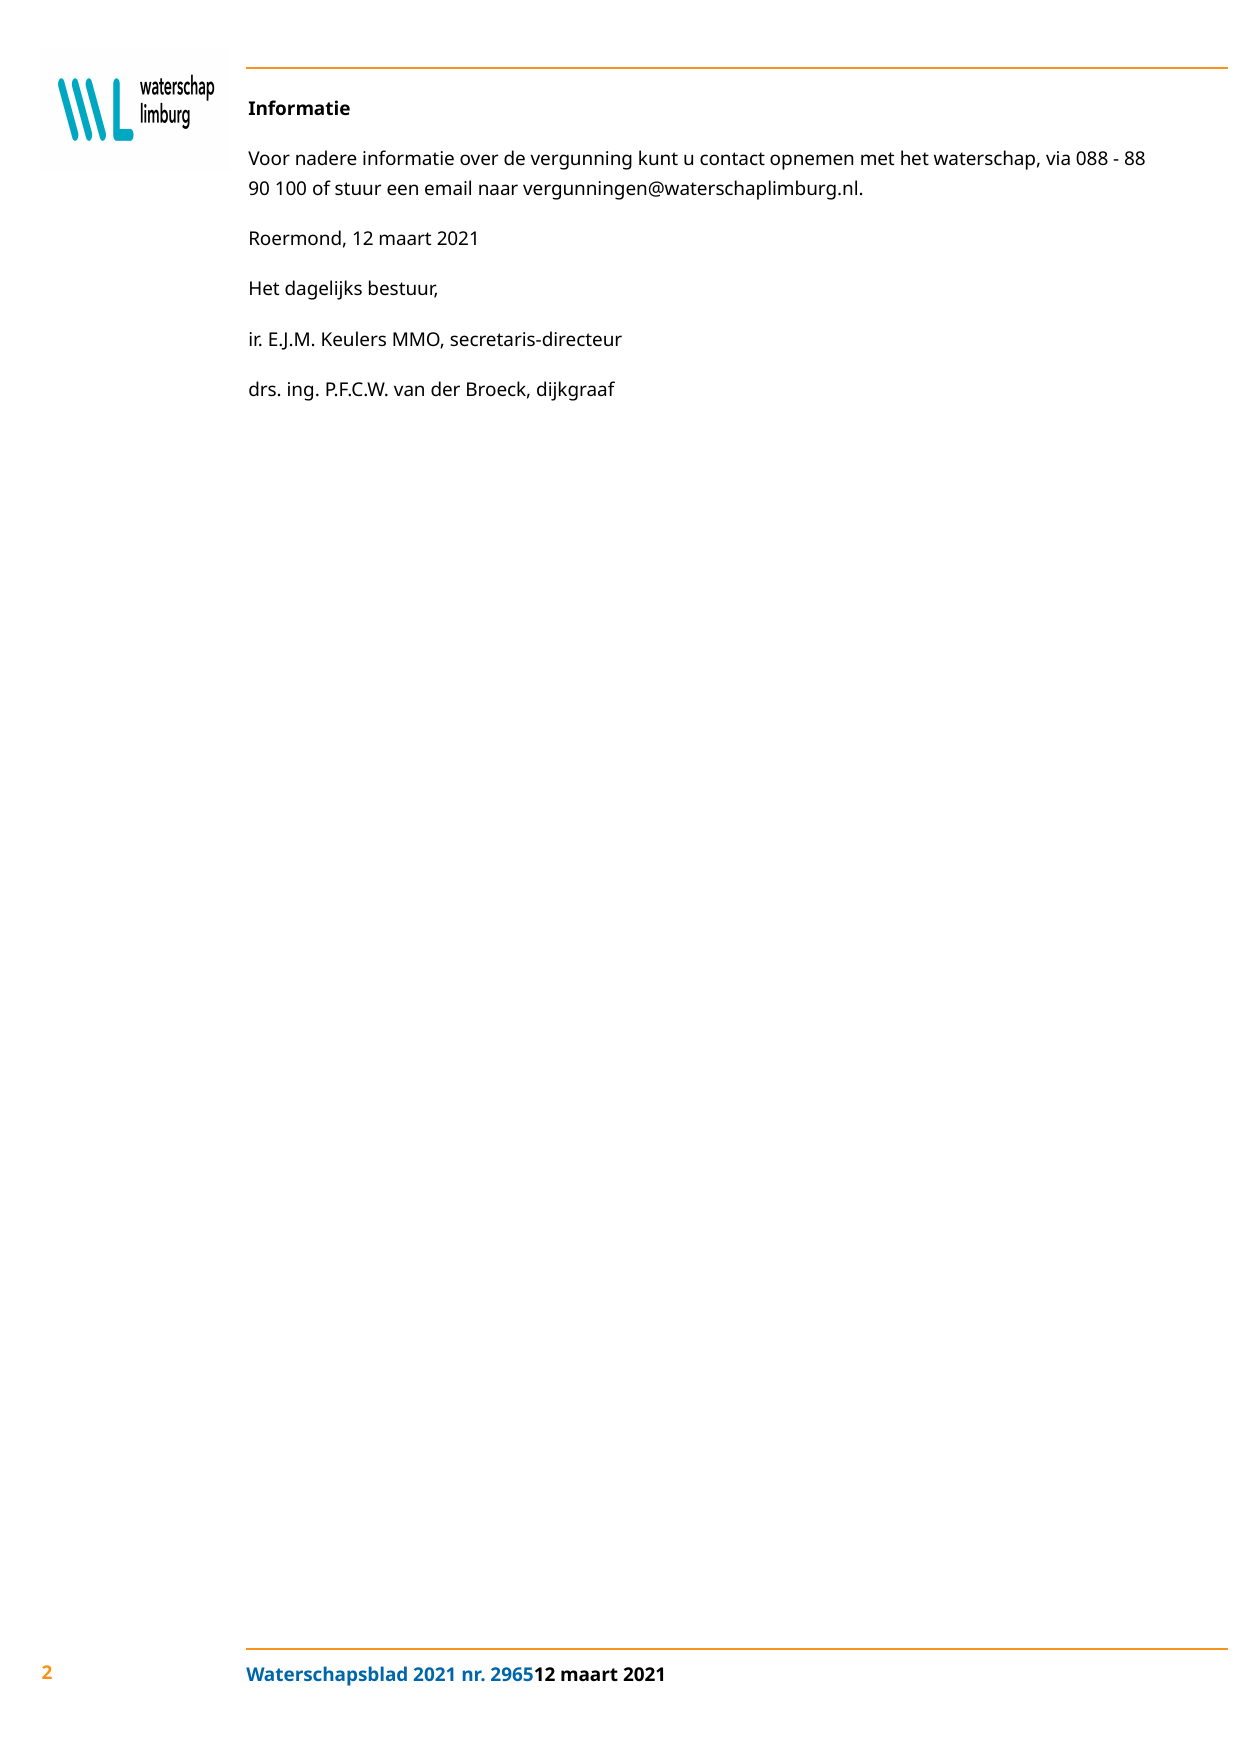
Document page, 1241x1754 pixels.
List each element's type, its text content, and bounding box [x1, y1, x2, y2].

picture [41, 47, 231, 172]
text Informatie [248, 95, 1152, 121]
text drs. ing. P.F.C.W. van der Broeck, dijkgraaf [248, 376, 1152, 402]
text Roermond, 12 maart 2021 [248, 225, 1152, 251]
text Voor nadere informatie over de vergunning kunt u contact opnemen met het waterschap, via 088 - 88 90 100 of stuur een email naar vergunningen@waterschaplimburg.nl. [248, 145, 1152, 201]
text Het dagelijks bestuur, [248, 276, 1152, 301]
text ir. E.J.M. Keulers MMO, secretaris-directeur [248, 326, 1152, 352]
